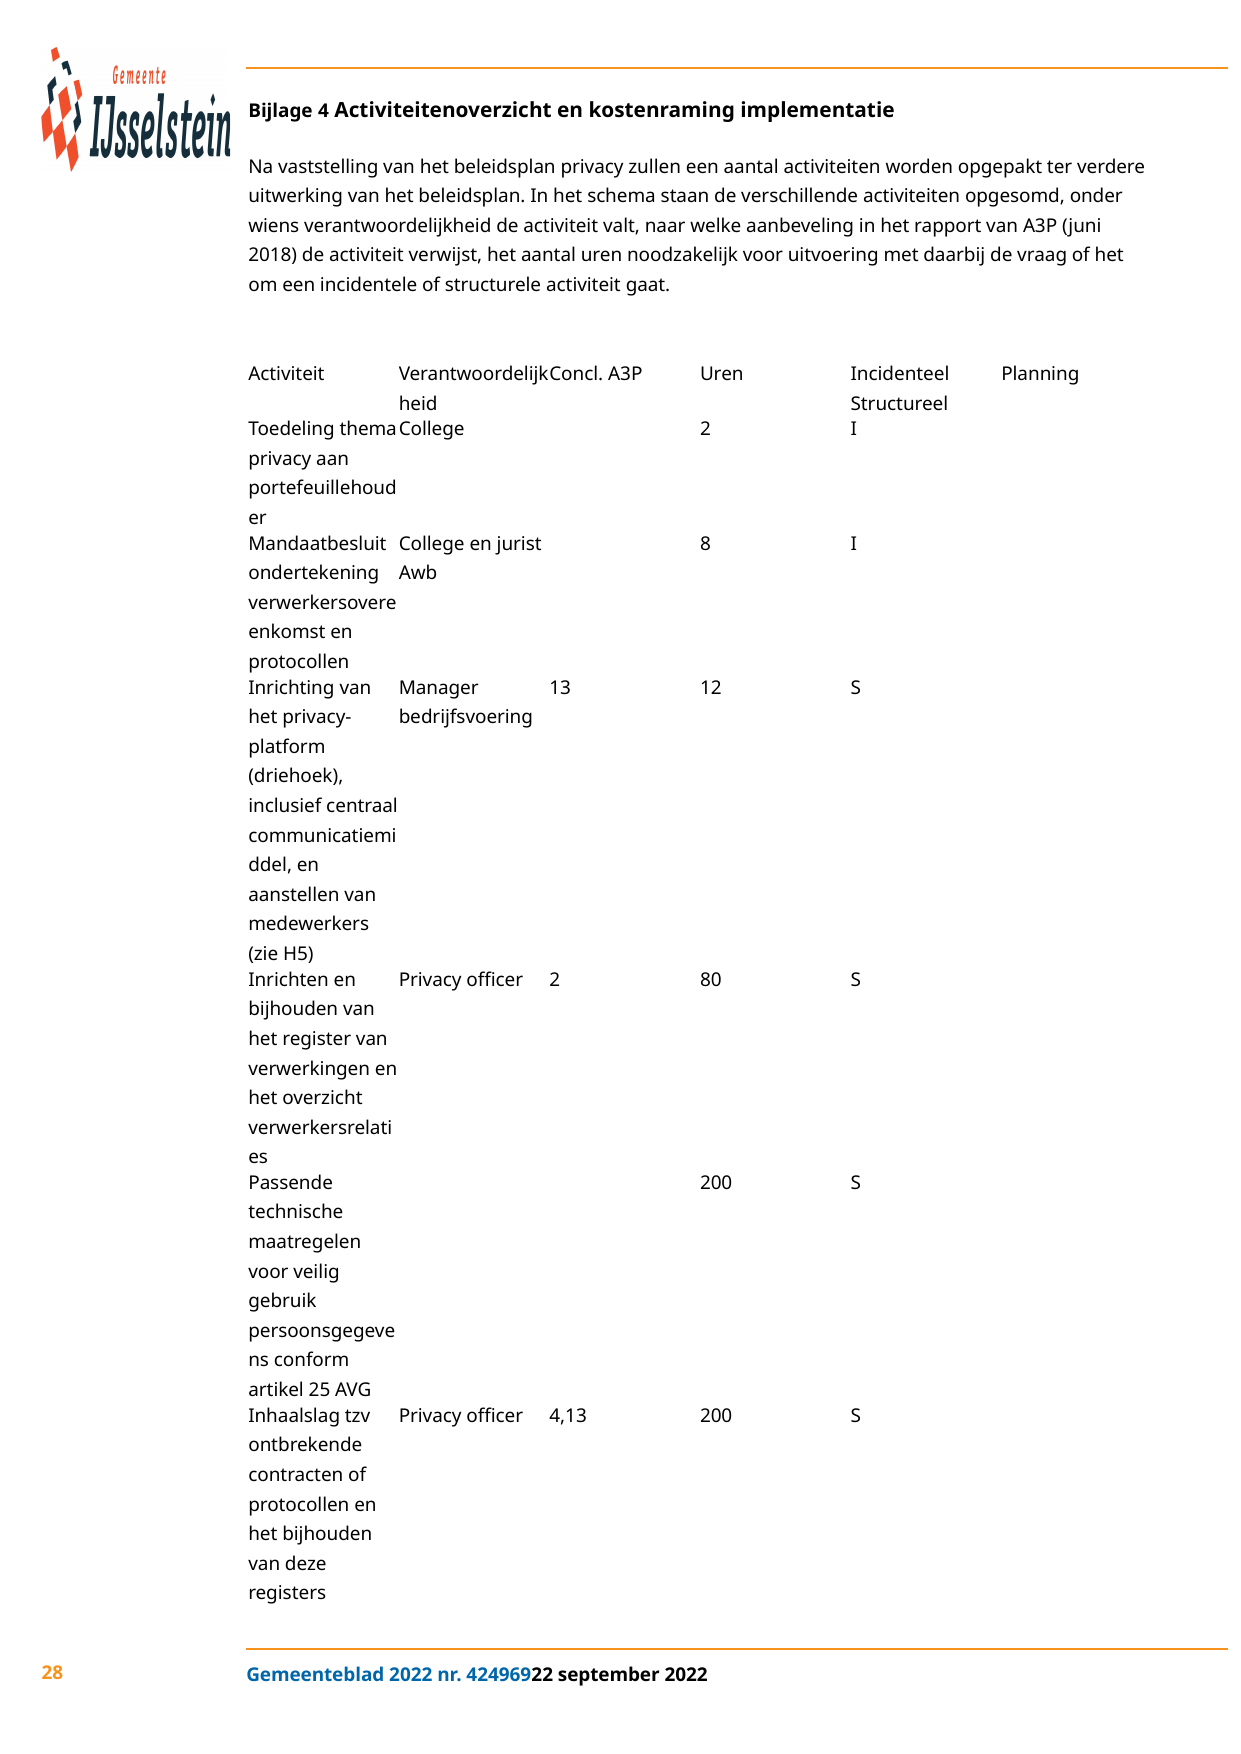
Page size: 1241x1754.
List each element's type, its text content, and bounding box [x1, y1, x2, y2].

table_cell Privacy officer [399, 1402, 549, 1605]
picture [41, 47, 231, 172]
table_cell College en jurist Awb [399, 530, 549, 674]
table_cell Toedeling thema privacy aan portefeuillehouder [248, 415, 398, 530]
table_header Incidenteel Structureel [850, 360, 1001, 415]
table_cell Mandaatbesluit ondertekening verwerkersovereenkomst en protocollen [248, 530, 398, 674]
table_cell S [850, 966, 1001, 1169]
table_cell I [850, 415, 1001, 530]
table_cell [399, 1169, 549, 1402]
table_cell Passende technische maatregelen voor veilig gebruik persoonsgegevens conform artikel 25 AVG [248, 1169, 398, 1402]
table_cell 200 [700, 1169, 850, 1402]
table_cell Inrichten en bijhouden van het register van verwerkingen en het overzicht verwerkersrelaties [248, 966, 398, 1169]
table_cell [549, 530, 700, 674]
table_header Uren [700, 360, 850, 415]
table_cell S [850, 1169, 1001, 1402]
table_cell [1001, 530, 1152, 674]
table_cell S [850, 1402, 1001, 1605]
table_cell 80 [700, 966, 850, 1169]
table_cell 2 [700, 415, 850, 530]
table_cell I [850, 530, 1001, 674]
table_header Planning [1001, 360, 1152, 415]
table_cell [1001, 415, 1152, 530]
text Na vaststelling van het beleidsplan privacy zullen een aantal activiteiten worden opgepakt ter verdere uitwerking van het beleidsplan. In het schema staan de verschillende activiteiten opgesomd, onder wiens verantwoordelijkheid de activiteit valt, naar welke aanbeveling in het rapport van A3P (juni 2018) de activiteit verwijst, het aantal uren noodzakelijk voor uitvoering met daarbij de vraag of het om een incidentele of structurele activiteit gaat. [248, 153, 1152, 297]
table_cell Privacy officer [399, 966, 549, 1169]
table_cell [549, 415, 700, 530]
table_header Concl. A3P [549, 360, 700, 415]
text Bijlage 4 Activiteitenoverzicht en kostenraming implementatie [248, 95, 1152, 123]
table_header Activiteit [248, 360, 398, 415]
table_cell [549, 1169, 700, 1402]
table_cell 200 [700, 1402, 850, 1605]
table_cell [1001, 1169, 1152, 1402]
table_cell S [850, 674, 1001, 966]
table_cell 4,13 [549, 1402, 700, 1605]
table_cell 2 [549, 966, 700, 1169]
table_header Verantwoordelijkheid [399, 360, 549, 415]
table_cell 13 [549, 674, 700, 966]
table_cell Manager bedrijfsvoering [399, 674, 549, 966]
table_cell College [399, 415, 549, 530]
table_cell 8 [700, 530, 850, 674]
table_cell [1001, 966, 1152, 1169]
table_cell Inrichting van het privacy-platform (driehoek), inclusief centraal communicatiemiddel, en aanstellen van medewerkers (zie H5) [248, 674, 398, 966]
table_cell Inhaalslag tzv ontbrekende contracten of protocollen en het bijhouden van deze registers [248, 1402, 398, 1605]
table_cell 12 [700, 674, 850, 966]
table_cell [1001, 674, 1152, 966]
table_cell [1001, 1402, 1152, 1605]
